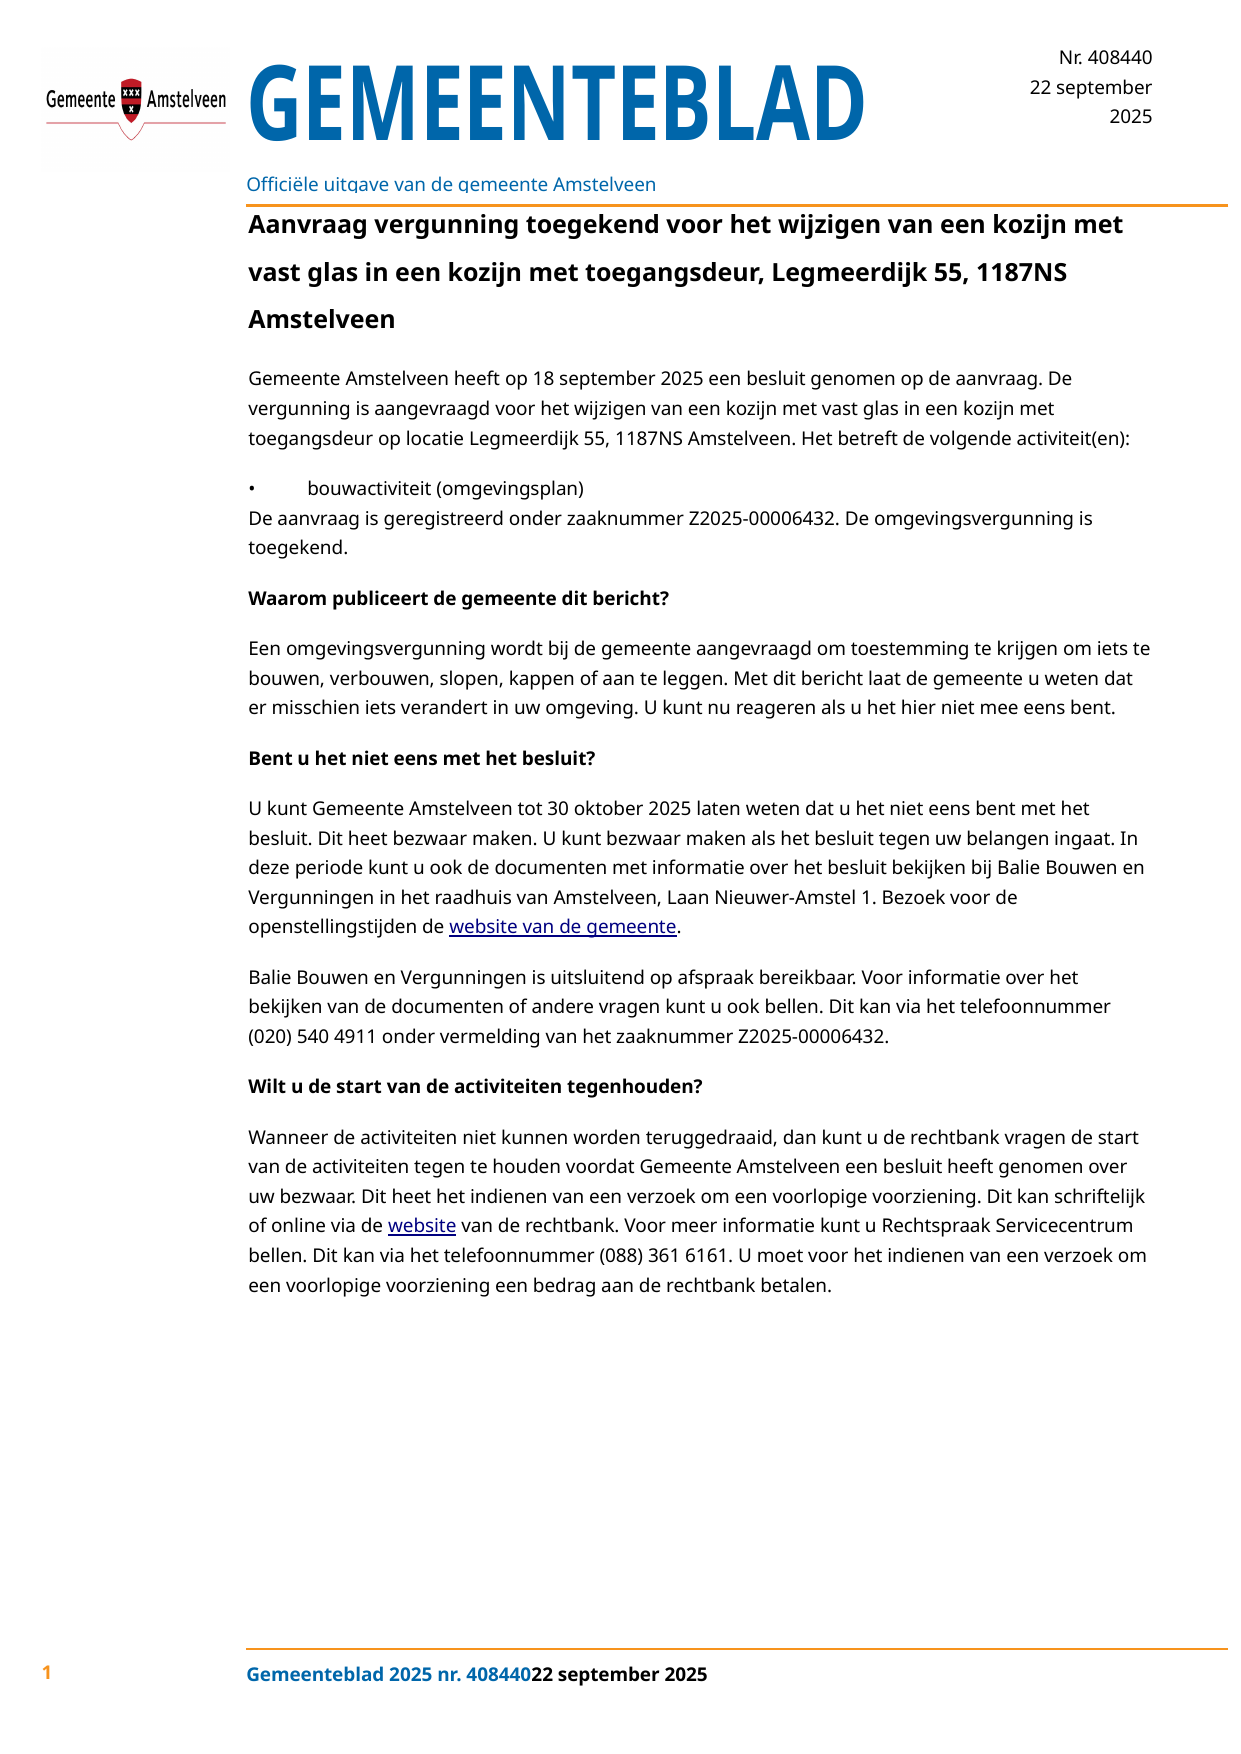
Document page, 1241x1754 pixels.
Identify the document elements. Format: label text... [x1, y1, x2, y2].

text Wanneer de activiteiten niet kunnen worden teruggedraaid, dan kunt u de rechtbank vragen de start van de activiteiten tegen te houden voordat Gemeente Amstelveen een besluit heeft genomen over uw bezwaar. Dit heet het indienen van een verzoek om een voorlopige voorziening. Dit kan schriftelijk of online via de website van de rechtbank. Voor meer informatie kunt u Rechtspraak Servicecentrum bellen. Dit kan via het telefoonnummer (088) 361 6161. U moet voor het indienen van een verzoek om een voorlopige voorziening een bedrag aan de rechtbank betalen. [248, 1124, 1152, 1297]
text Gemeente Amstelveen heeft op 18 september 2025 een besluit genomen op de aanvraag. De vergunning is aangevraagd voor het wijzigen van een kozijn met vast glas in een kozijn met toegangsdeur op locatie Legmeerdijk 55, 1187NS Amstelveen. Het betreft de volgende activiteit(en): [248, 366, 1152, 450]
text Bent u het niet eens met het besluit? [248, 745, 1152, 770]
text U kunt Gemeente Amstelveen tot 30 oktober 2025 laten weten dat u het niet eens bent met het besluit. Dit heet bezwaar maken. U kunt bezwaar maken als het besluit tegen uw belangen ingaat. In deze periode kunt u ook de documenten met informatie over het besluit bekijken bij Balie Bouwen en Vergunningen in het raadhuis van Amstelveen, Laan Nieuwer-Amstel 1. Bezoek voor de openstellingstijden de website van de gemeente. [248, 795, 1152, 939]
list bouwactiviteit (omgevingsplan) [248, 475, 1152, 501]
text Balie Bouwen en Vergunningen is uitsluitend op afspraak bereikbaar. Voor informatie over het bekijken van de documenten of andere vragen kunt u ook bellen. Dit kan via het telefoonnummer (020) 540 4911 onder vermelding van het zaaknummer Z2025-00006432. [248, 964, 1152, 1049]
text Een omgevingsvergunning wordt bij de gemeente aangevraagd om toestemming te krijgen om iets te bouwen, verbouwen, slopen, kappen of aan te leggen. Met dit bericht laat de gemeente u weten dat er misschien iets verandert in uw omgeving. U kunt nu reageren als u het hier niet mee eens bent. [248, 635, 1152, 720]
text Aanvraag vergunning toegekend voor het wijzigen van een kozijn met vast glas in een kozijn met toegangsdeur, Legmeerdijk 55, 1187NS Amstelveen [248, 207, 1152, 336]
text De aanvraag is geregistreerd onder zaaknummer Z2025-00006432. De omgevingsvergunning is toegekend. [248, 505, 1152, 560]
picture [41, 47, 231, 172]
text Waarom publiceert de gemeente dit bericht? [248, 585, 1152, 610]
text Wilt u de start van de activiteiten tegenhouden? [248, 1073, 1152, 1099]
